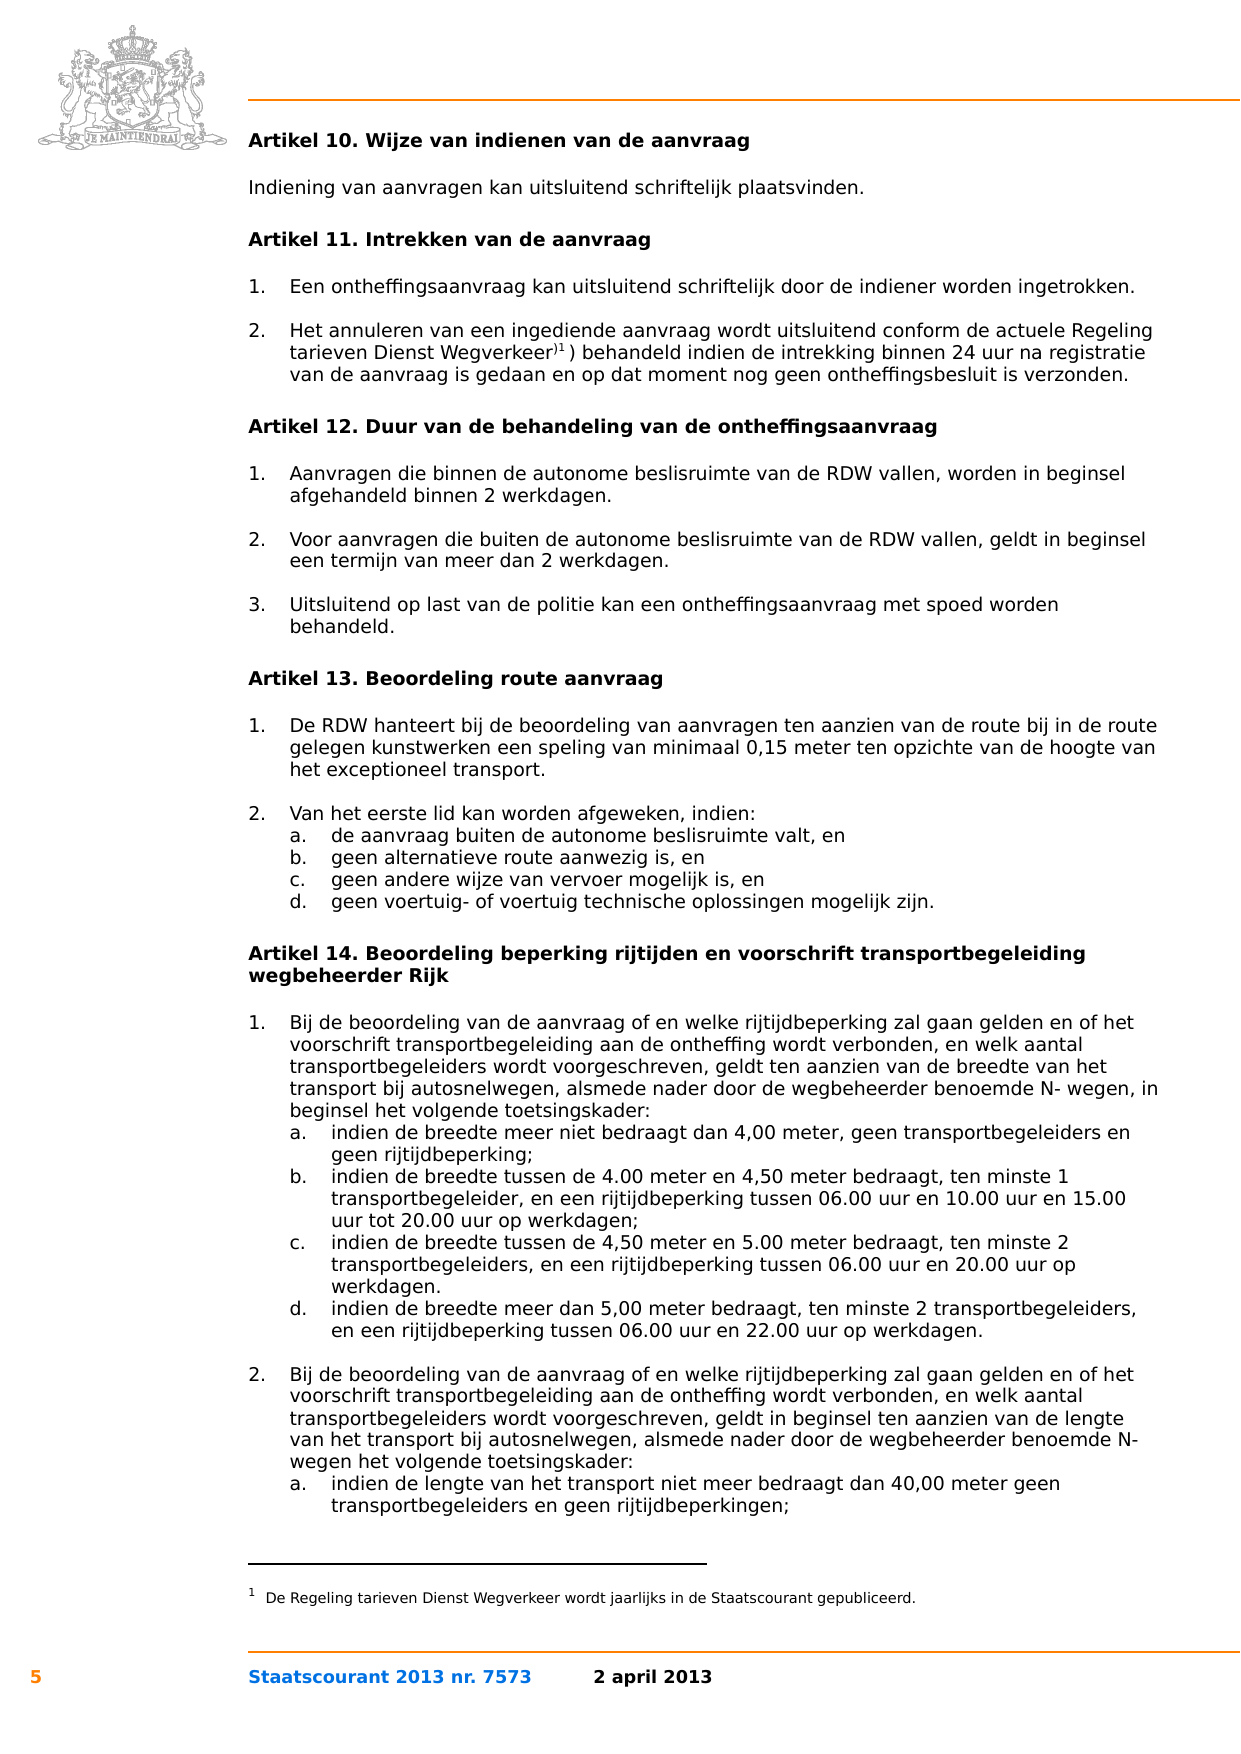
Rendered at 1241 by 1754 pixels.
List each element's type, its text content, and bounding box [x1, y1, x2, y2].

text a. indien de breedte meer niet bedraagt dan 4,00 meter, geen transportbegeleiders en geen rijtijdbeperking; [289, 1122, 1163, 1166]
text b. indien de breedte tussen de 4.00 meter en 4,50 meter bedraagt, ten minste 1 transportbegeleider, en een rijtijdbeperking tussen 06.00 uur en 10.00 uur en 15.00 uur tot 20.00 uur op werkdagen; [289, 1166, 1163, 1232]
text d. indien de breedte meer dan 5,00 meter bedraagt, ten minste 2 transportbegeleiders, en een rijtijdbeperking tussen 06.00 uur en 22.00 uur op werkdagen. [289, 1298, 1163, 1342]
text 2. Voor aanvragen die buiten de autonome beslisruimte van de RDW vallen, geldt in beginsel een termijn van meer dan 2 werkdagen. [248, 528, 1163, 572]
subtitle Artikel 11. Intrekken van de aanvraag [248, 229, 1163, 251]
text c. geen andere wijze van vervoer mogelijk is, en [289, 869, 1163, 891]
text 1. Bij de beoordeling van de aanvraag of en welke rijtijdbeperking zal gaan gelden en of het voorschrift transportbegeleiding aan de ontheffing wordt verbonden, en welk aantal transportbegeleiders wordt voorgeschreven, geldt ten aanzien van de breedte van het transport bij autosnelwegen, alsmede nader door de wegbeheerder benoemde N- wegen, in beginsel het volgende toetsingskader: [248, 1012, 1163, 1122]
subtitle Artikel 10. Wijze van indienen van de aanvraag [248, 130, 1163, 152]
text 2. Het annuleren van een ingediende aanvraag wordt uitsluitend conform de actuele Regeling tarieven Dienst Wegverkeer)) behandeld indien de intrekking binnen 24 uur na registratie van de aanvraag is gedaan en op dat moment nog geen ontheffingsbesluit is verzonden. [248, 320, 1163, 386]
text 2. Van het eerste lid kan worden afgeweken, indien: [248, 803, 1163, 825]
text 1. Aanvragen die binnen de autonome beslisruimte van de RDW vallen, worden in beginsel afgehandeld binnen 2 werkdagen. [248, 463, 1163, 507]
text Indiening van aanvragen kan uitsluitend schriftelijk plaatsvinden. [248, 177, 1163, 199]
text 2. Bij de beoordeling van de aanvraag of en welke rijtijdbeperking zal gaan gelden en of het voorschrift transportbegeleiding aan de ontheffing wordt verbonden, en welk aantal transportbegeleiders wordt voorgeschreven, geldt in beginsel ten aanzien van de lengte van het transport bij autosnelwegen, alsmede nader door de wegbeheerder benoemde N- wegen het volgende toetsingskader: [248, 1363, 1163, 1473]
text 1. Een ontheffingsaanvraag kan uitsluitend schriftelijk door de indiener worden ingetrokken. [248, 276, 1163, 298]
text a. indien de lengte van het transport niet meer bedraagt dan 40,00 meter geen transportbegeleiders en geen rijtijdbeperkingen; [289, 1473, 1163, 1517]
subtitle Artikel 12. Duur van de behandeling van de ontheffingsaanvraag [248, 416, 1163, 438]
text a. de aanvraag buiten de autonome beslisruimte valt, en [289, 825, 1163, 847]
text De Regeling tarieven Dienst Wegverkeer wordt jaarlijks in de Staatscourant gepubliceerd. [248, 1586, 1163, 1608]
text 1. De RDW hanteert bij de beoordeling van aanvragen ten aanzien van de route bij in de route gelegen kunstwerken een speling van minimaal 0,15 meter ten opzichte van de hoogte van het exceptioneel transport. [248, 715, 1163, 781]
subtitle Artikel 14. Beoordeling beperking rijtijden en voorschrift transportbegeleiding wegbeheerder Rijk [248, 943, 1163, 987]
text d. geen voertuig- of voertuig technische oplossingen mogelijk zijn. [289, 891, 1163, 913]
text 3. Uitsluitend op last van de politie kan een ontheffingsaanvraag met spoed worden behandeld. [248, 594, 1163, 638]
picture [38, 25, 227, 150]
text c. indien de breedte tussen de 4,50 meter en 5.00 meter bedraagt, ten minste 2 transportbegeleiders, en een rijtijdbeperking tussen 06.00 uur en 20.00 uur op werkdagen. [289, 1232, 1163, 1298]
text b. geen alternatieve route aanwezig is, en [289, 847, 1163, 869]
subtitle Artikel 13. Beoordeling route aanvraag [248, 668, 1163, 690]
